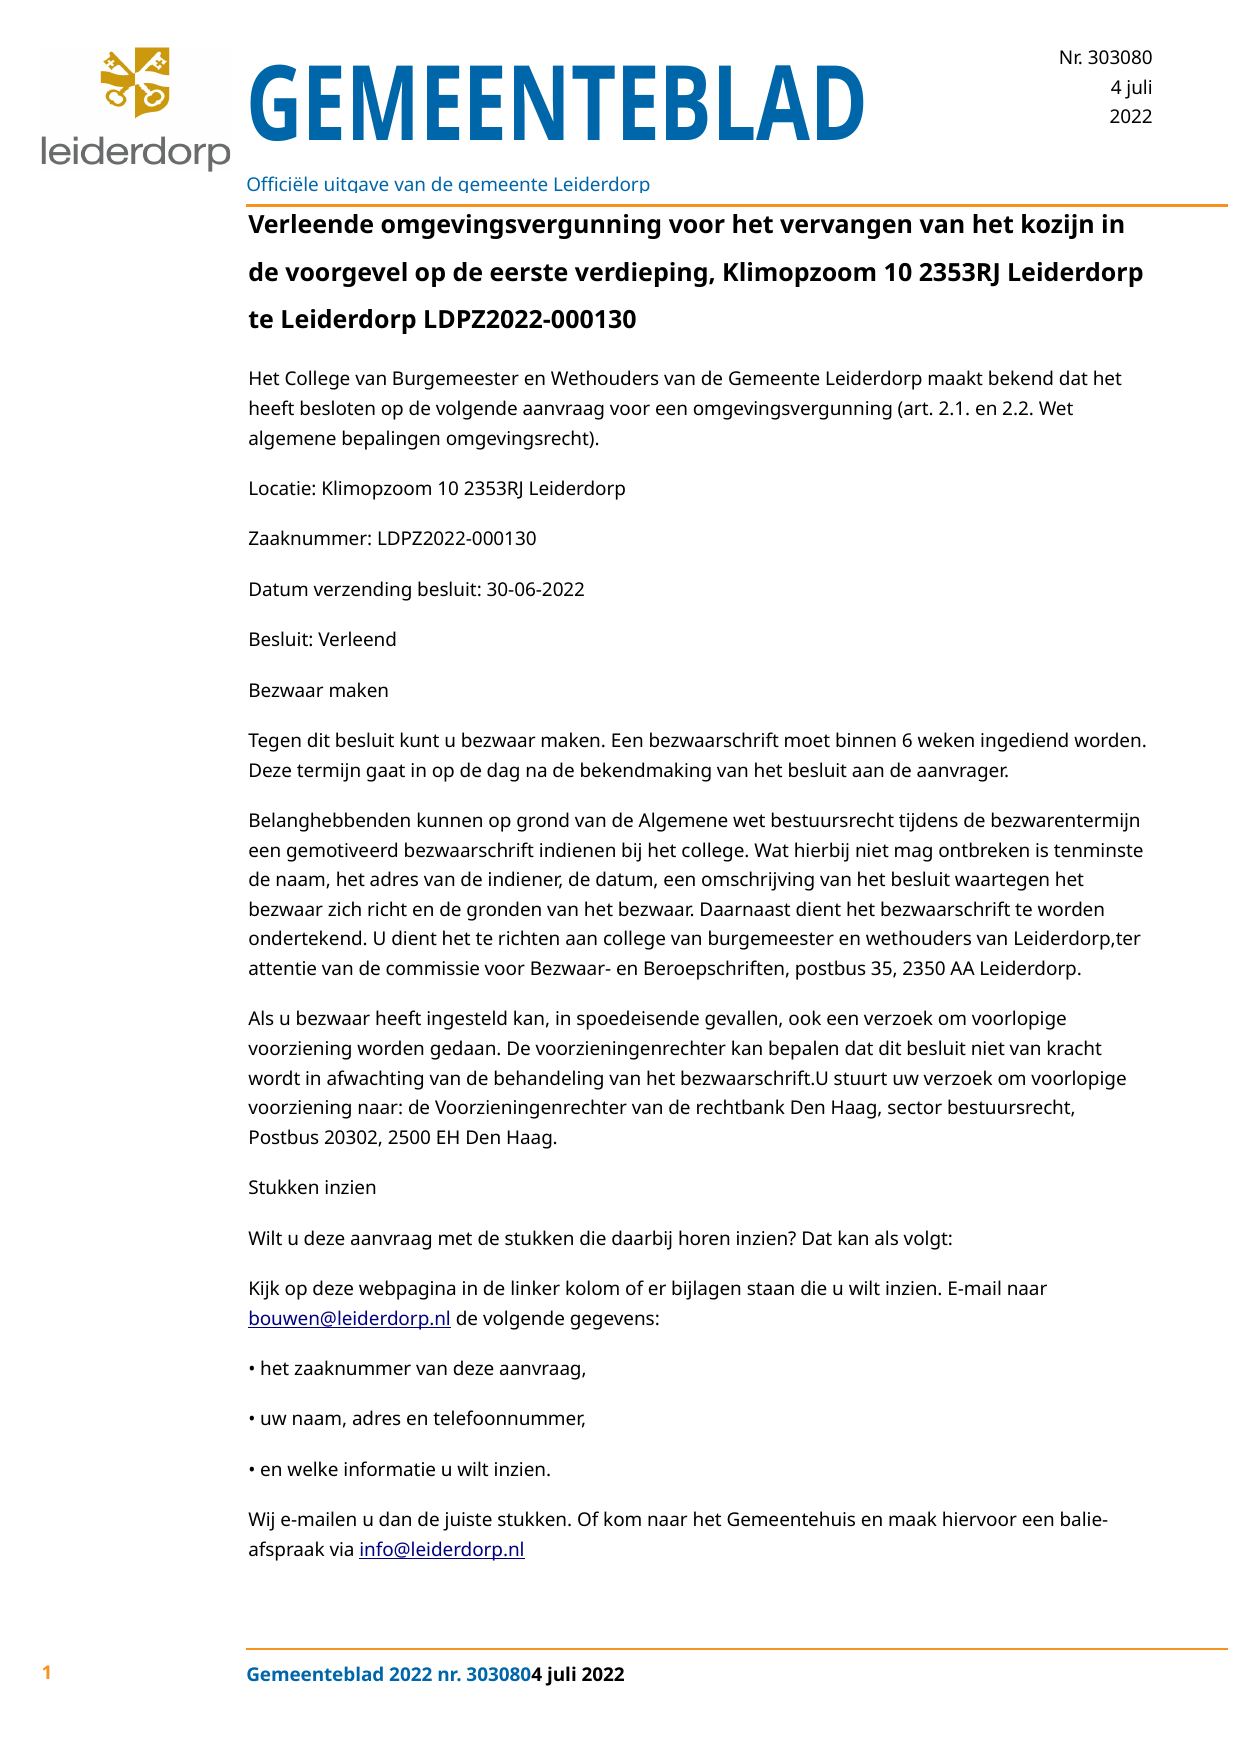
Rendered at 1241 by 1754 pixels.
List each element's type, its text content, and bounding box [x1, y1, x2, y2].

text Verleende omgevingsvergunning voor het vervangen van het kozijn in de voorgevel op de eerste verdieping, Klimopzoom 10 2353RJ Leiderdorp te Leiderdorp LDPZ2022-000130 [248, 207, 1152, 336]
text Bezwaar maken [248, 677, 1152, 702]
text • uw naam, adres en telefoonnummer, [248, 1406, 1152, 1431]
text • en welke informatie u wilt inzien. [248, 1456, 1152, 1482]
text Belanghebbenden kunnen op grond van de Algemene wet bestuursrecht tijdens de bezwarentermijn een gemotiveerd bezwaarschrift indienen bij het college. Wat hierbij niet mag ontbreken is tenminste de naam, het adres van de indiener, de datum, een omschrijving van het besluit waartegen het bezwaar zich richt en de gronden van het bezwaar. Daarnaast dient het bezwaarschrift te worden ondertekend. U dient het te richten aan college van burgemeester en wethouders van Leiderdorp,ter attentie van de commissie voor Bezwaar- en Beroepschriften, postbus 35, 2350 AA Leiderdorp. [248, 807, 1152, 981]
text Kijk op deze webpagina in de linker kolom of er bijlagen staan die u wilt inzien. E-mail naar bouwen@leiderdorp.nl de volgende gegevens: [248, 1275, 1152, 1330]
text Datum verzending besluit: 30-06-2022 [248, 576, 1152, 602]
text Als u bezwaar heeft ingesteld kan, in spoedeisende gevallen, ook een verzoek om voorlopige voorziening worden gedaan. De voorzieningenrechter kan bepalen dat dit besluit niet van kracht wordt in afwachting van de behandeling van het bezwaarschrift.U stuurt uw verzoek om voorlopige voorziening naar: de Voorzieningenrechter van de rechtbank Den Haag, sector bestuursrecht, Postbus 20302, 2500 EH Den Haag. [248, 1006, 1152, 1149]
text Stukken inzien [248, 1174, 1152, 1200]
text Wilt u deze aanvraag met de stukken die daarbij horen inzien? Dat kan als volgt: [248, 1225, 1152, 1250]
text Besluit: Verleend [248, 626, 1152, 652]
text Tegen dit besluit kunt u bezwaar maken. Een bezwaarschrift moet binnen 6 weken ingediend worden. Deze termijn gaat in op de dag na de bekendmaking van het besluit aan de aanvrager. [248, 727, 1152, 782]
text Locatie: Klimopzoom 10 2353RJ Leiderdorp [248, 475, 1152, 501]
text Wij e-mailen u dan de juiste stukken. Of kom naar het Gemeentehuis en maak hiervoor een balie-afspraak via info@leiderdorp.nl [248, 1506, 1152, 1562]
text • het zaaknummer van deze aanvraag, [248, 1355, 1152, 1381]
text Zaaknummer: LDPZ2022-000130 [248, 526, 1152, 551]
picture [41, 47, 231, 172]
text Het College van Burgemeester en Wethouders van de Gemeente Leiderdorp maakt bekend dat het heeft besloten op de volgende aanvraag voor een omgevingsvergunning (art. 2.1. en 2.2. Wet algemene bepalingen omgevingsrecht). [248, 366, 1152, 450]
